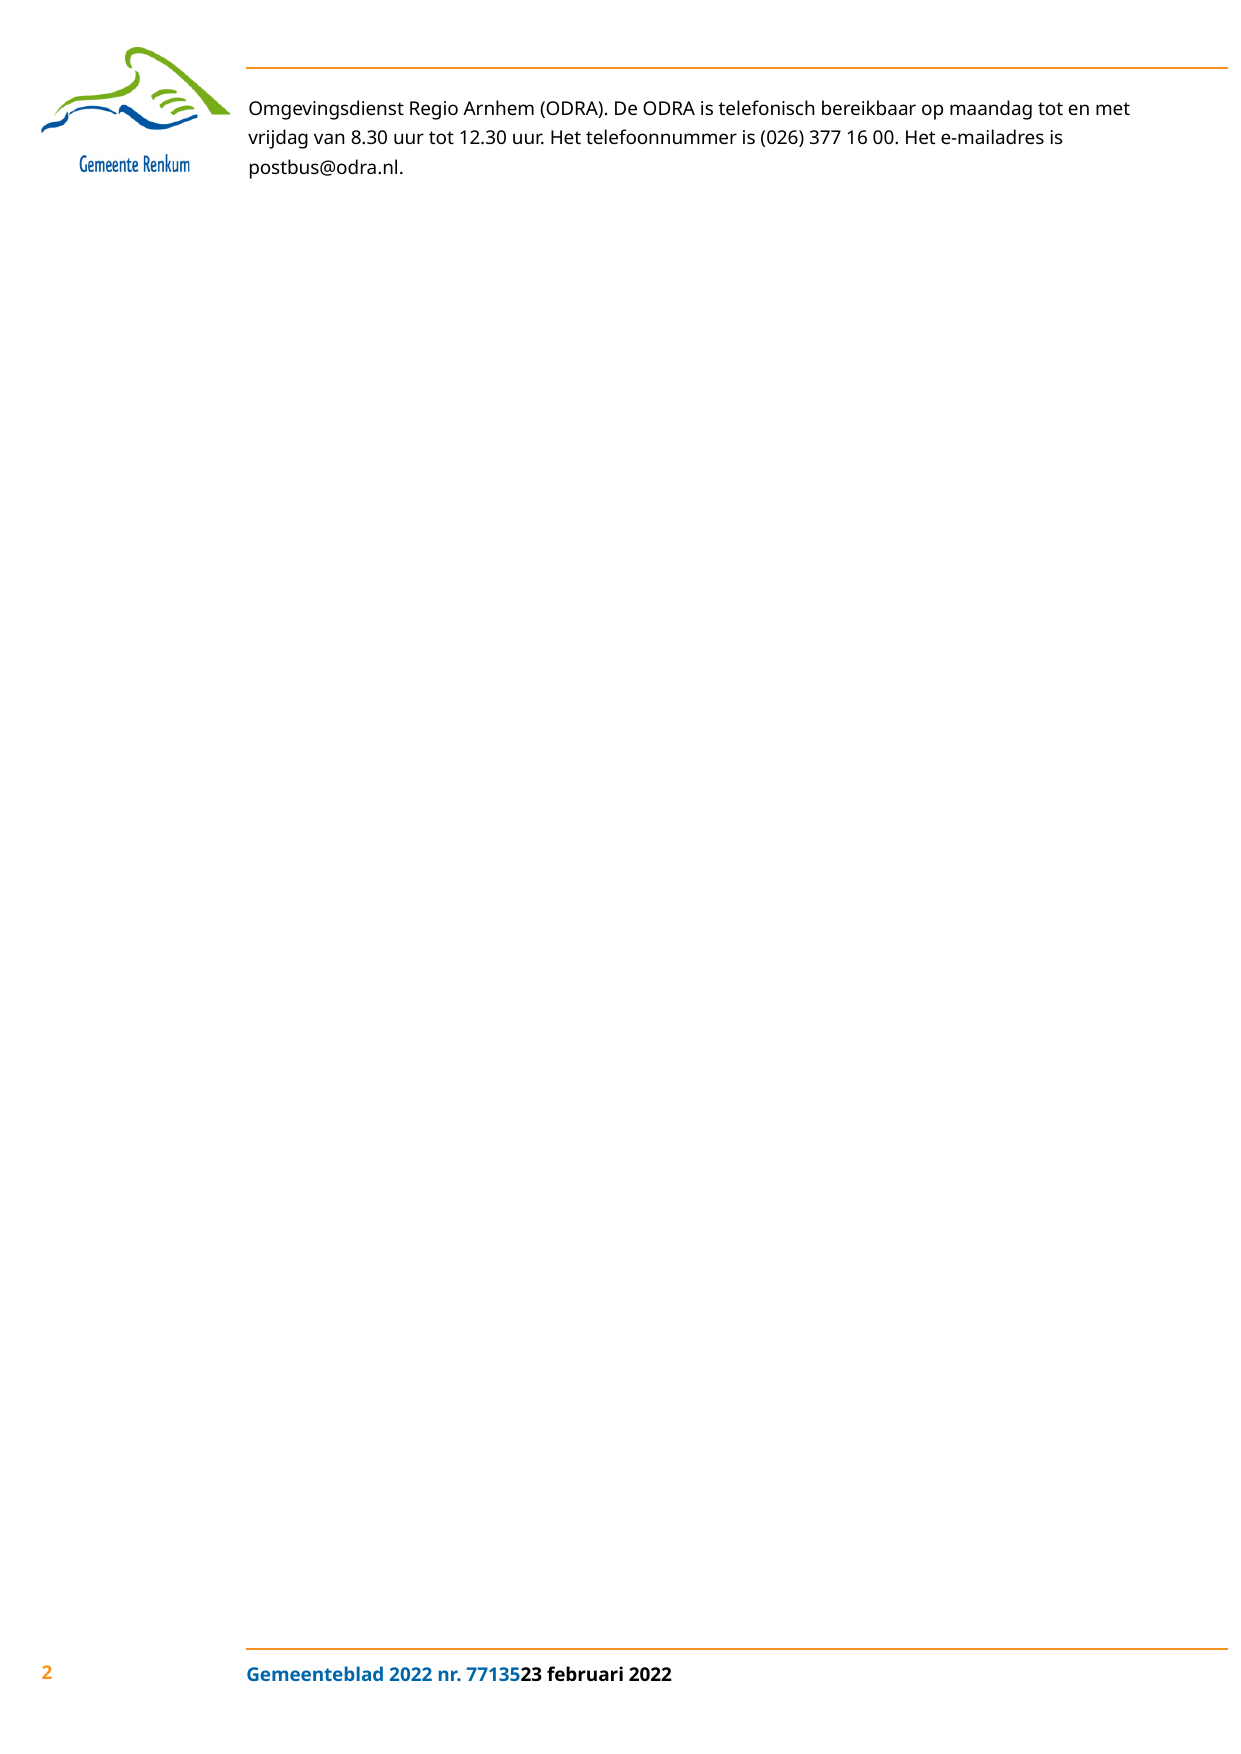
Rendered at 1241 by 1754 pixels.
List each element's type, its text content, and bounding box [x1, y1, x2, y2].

picture [41, 47, 231, 172]
text Omgevingsdienst Regio Arnhem (ODRA). De ODRA is telefonisch bereikbaar op maandag tot en met vrijdag van 8.30 uur tot 12.30 uur. Het telefoonnummer is (026) 377 16 00. Het e-mailadres is postbus@odra.nl. [248, 95, 1152, 180]
